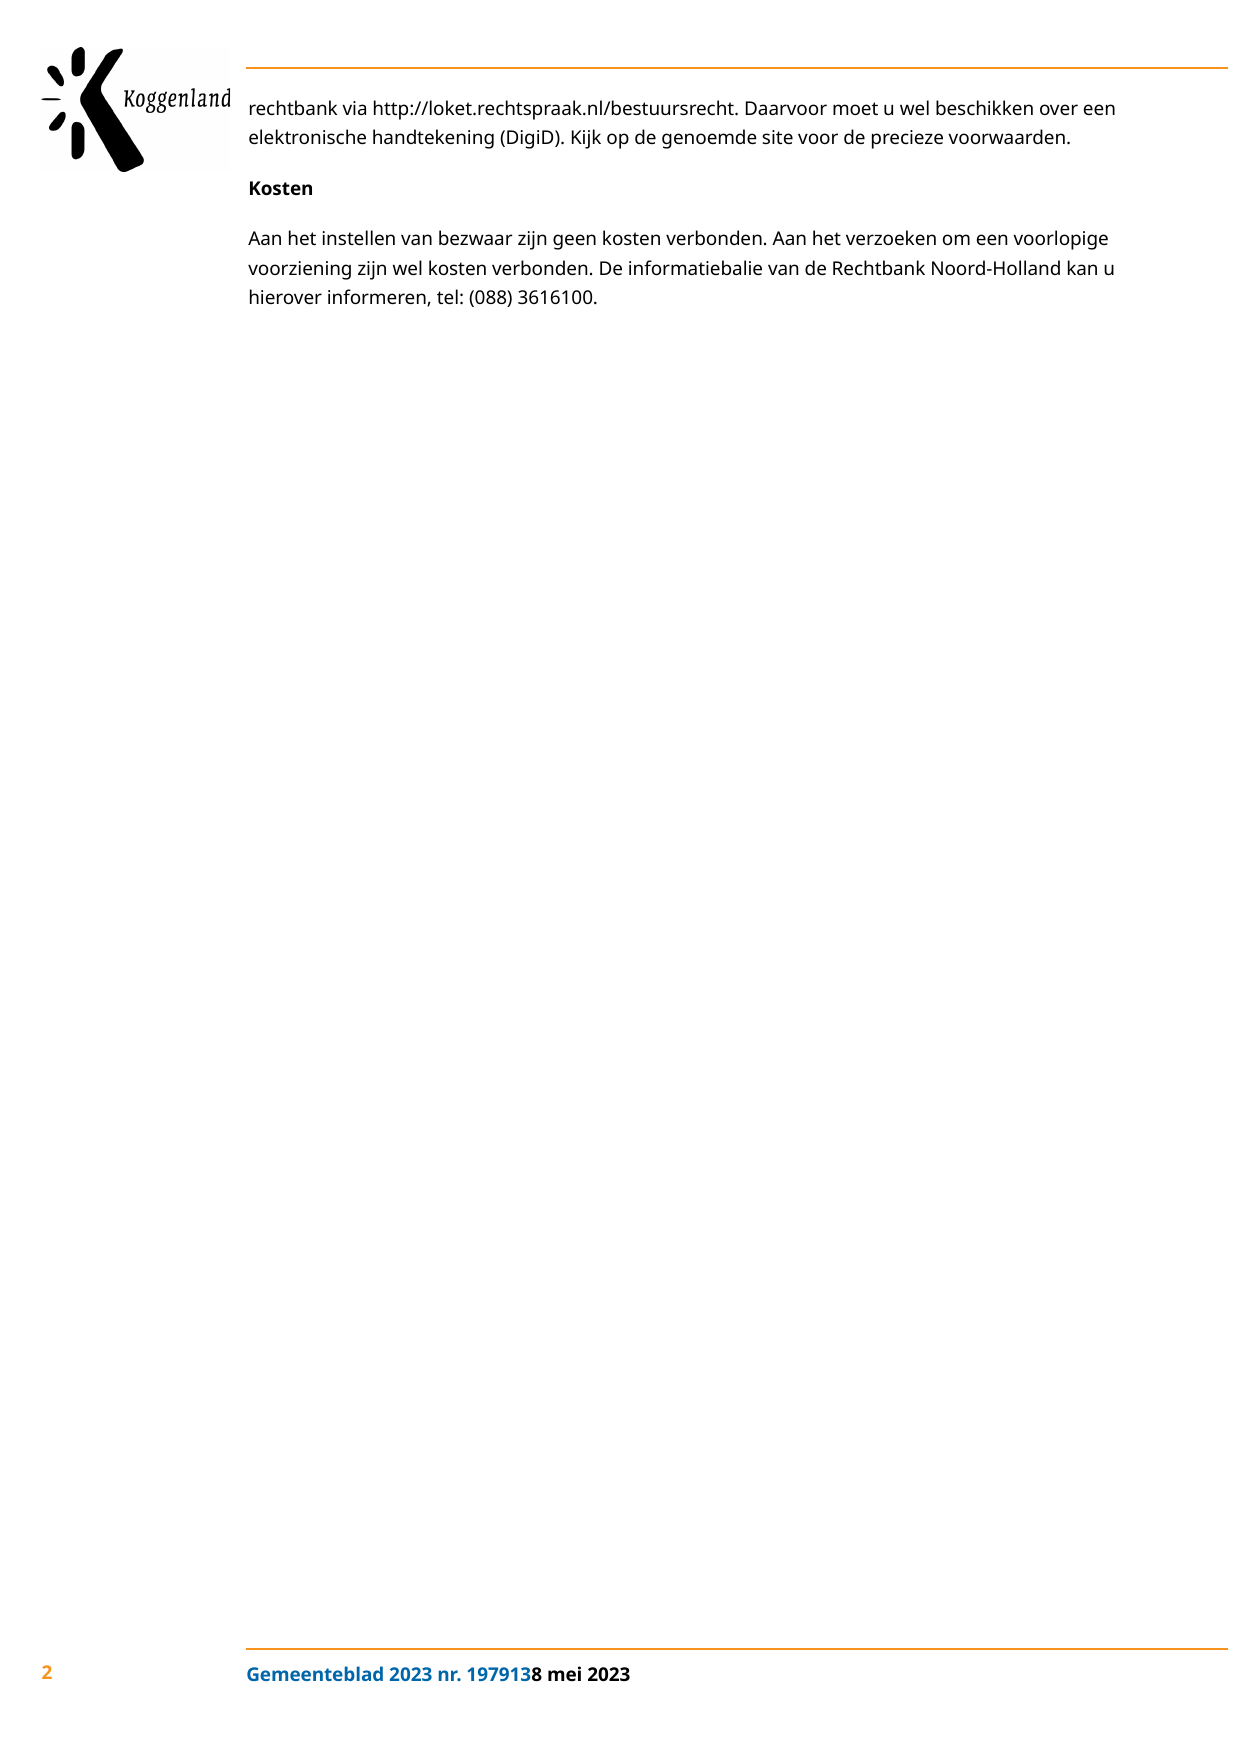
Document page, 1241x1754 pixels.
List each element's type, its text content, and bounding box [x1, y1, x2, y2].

text rechtbank via http://loket.rechtspraak.nl/bestuursrecht. Daarvoor moet u wel beschikken over een elektronische handtekening (DigiD). Kijk op de genoemde site voor de precieze voorwaarden. [248, 95, 1152, 150]
text Kosten [248, 175, 1152, 201]
picture [41, 47, 231, 172]
text Aan het instellen van bezwaar zijn geen kosten verbonden. Aan het verzoeken om een voorlopige voorziening zijn wel kosten verbonden. De informatiebalie van de Rechtbank Noord-Holland kan u hierover informeren, tel: (088) 3616100. [248, 225, 1152, 310]
